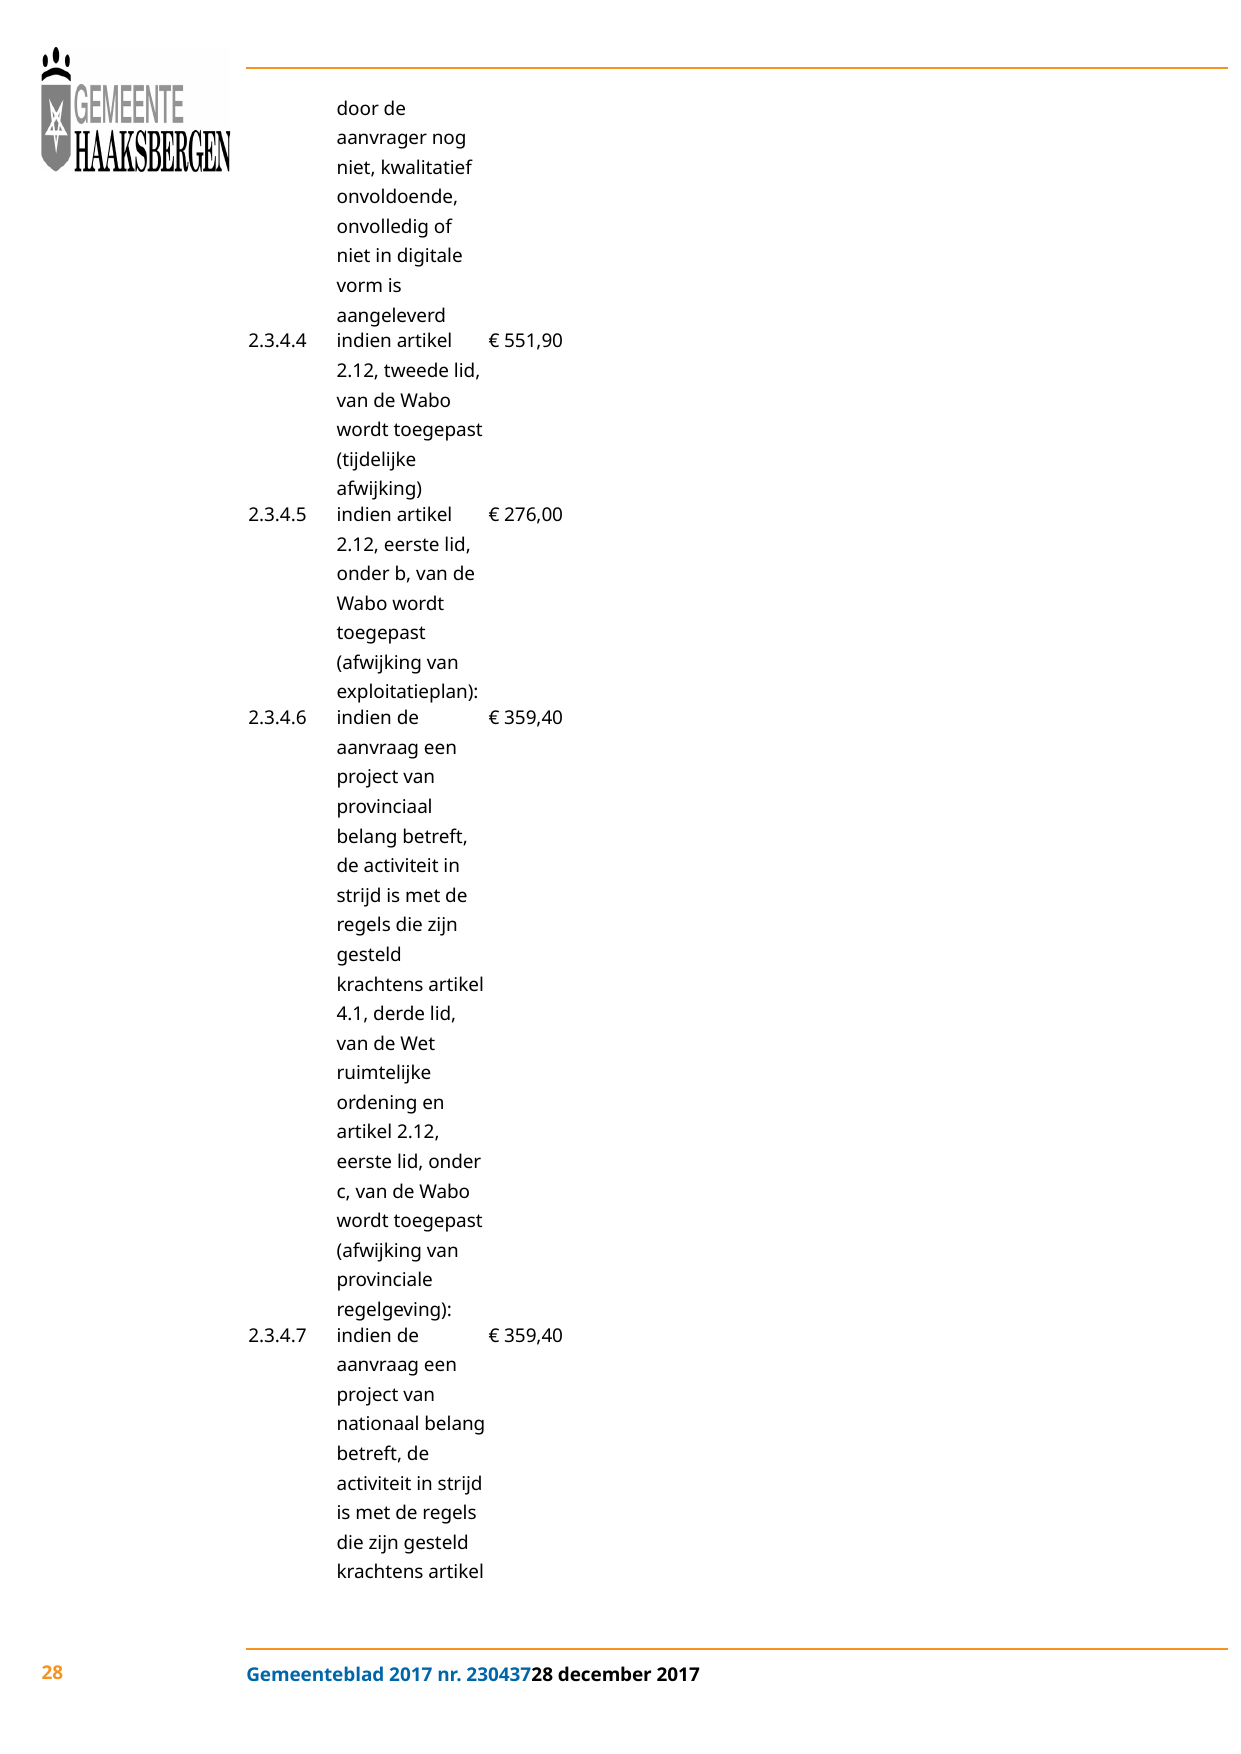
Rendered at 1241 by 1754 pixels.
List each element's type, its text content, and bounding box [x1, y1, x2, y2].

table_cell 2.3.4.4 [248, 328, 336, 501]
table_cell indien artikel 2.12, eerste lid, onder b, van de Wabo wordt toegepast (afwijking van exploitatieplan): [336, 501, 488, 704]
table_cell indien de aanvraag een project van provinciaal belang betreft, de activiteit in strijd is met de regels die zijn gesteld krachtens artikel 4.1, derde lid, van de Wet ruimtelijke ordening en artikel 2.12, eerste lid, onder c, van de Wabo wordt toegepast (afwijking van provinciale regelgeving): [336, 705, 488, 1322]
table_cell € 551,90 [488, 328, 577, 501]
table_cell [488, 95, 577, 328]
table_cell € 359,40 [488, 1322, 577, 1584]
table_cell door de aanvrager nog niet, kwalitatief onvoldoende, onvolledig of niet in digitale vorm is aangeleverd [336, 95, 488, 328]
table_cell € 276,00 [488, 501, 577, 704]
table_cell 2.3.4.7 [248, 1322, 336, 1584]
table_cell [248, 95, 336, 328]
table_cell € 359,40 [488, 705, 577, 1322]
table_cell 2.3.4.5 [248, 501, 336, 704]
table_cell 2.3.4.6 [248, 705, 336, 1322]
table_cell indien artikel 2.12, tweede lid, van de Wabo wordt toegepast (tijdelijke afwijking) [336, 328, 488, 501]
table_cell indien de aanvraag een project van nationaal belang betreft, de activiteit in strijd is met de regels die zijn gesteld krachtens artikel [336, 1322, 488, 1584]
picture [41, 47, 231, 172]
